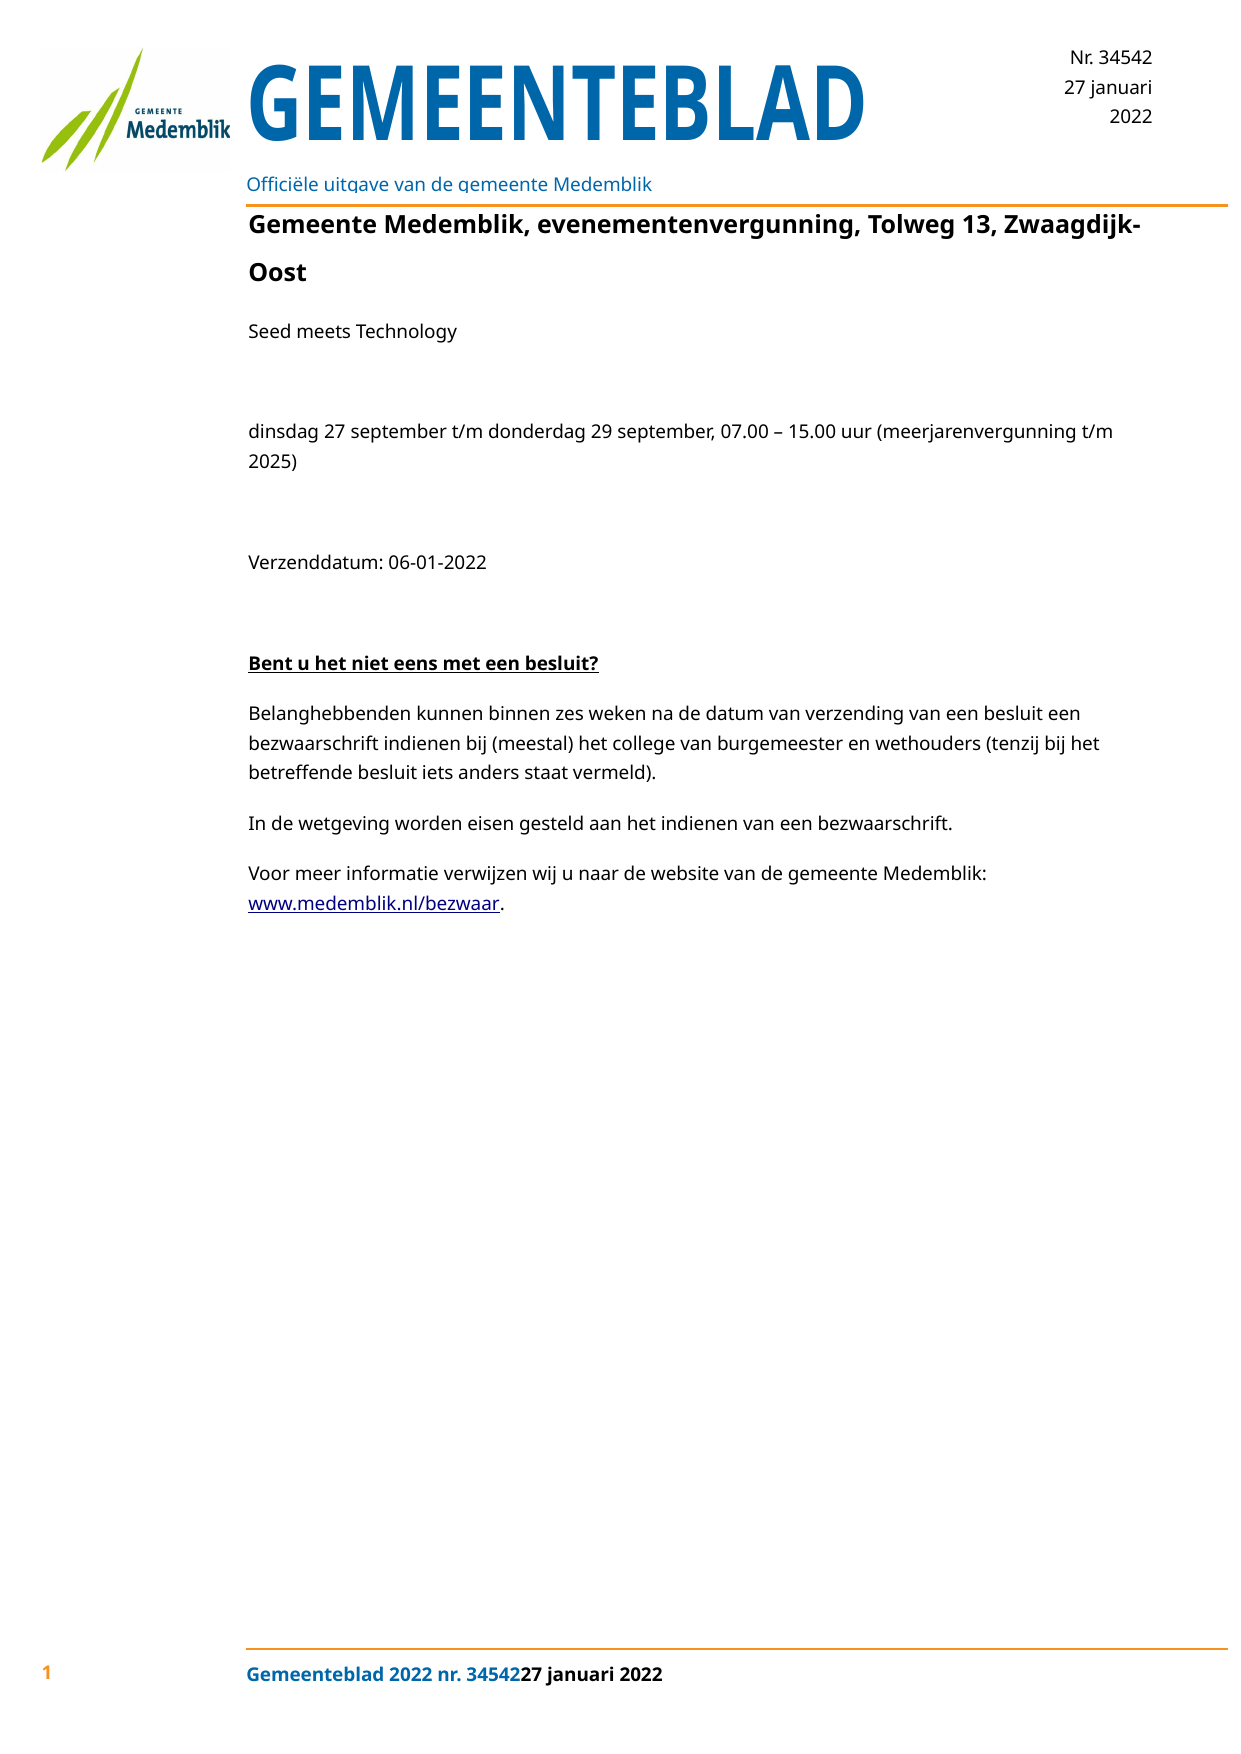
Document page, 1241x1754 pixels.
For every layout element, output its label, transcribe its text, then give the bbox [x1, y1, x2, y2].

text Gemeente Medemblik, evenementenvergunning, Tolweg 13, Zwaagdijk-Oost [248, 207, 1152, 288]
text Belanghebbenden kunnen binnen zes weken na de datum van verzending van een besluit een bezwaarschrift indienen bij (meestal) het college van burgemeester en wethouders (tenzij bij het betreffende besluit iets anders staat vermeld). [248, 700, 1152, 785]
text In de wetgeving worden eisen gesteld aan het indienen van een bezwaarschrift. [248, 810, 1152, 836]
text Bent u het niet eens met een besluit? [248, 650, 1152, 676]
text dinsdag 27 september t/m donderdag 29 september, 07.00 – 15.00 uur (meerjarenvergunning t/m 2025) [248, 419, 1152, 474]
picture [41, 47, 231, 172]
text Voor meer informatie verwijzen wij u naar de website van de gemeente Medemblik: www.medemblik.nl/bezwaar. [248, 860, 1152, 916]
text Seed meets Technology [248, 318, 1152, 344]
text Verzenddatum: 06-01-2022 [248, 549, 1152, 575]
